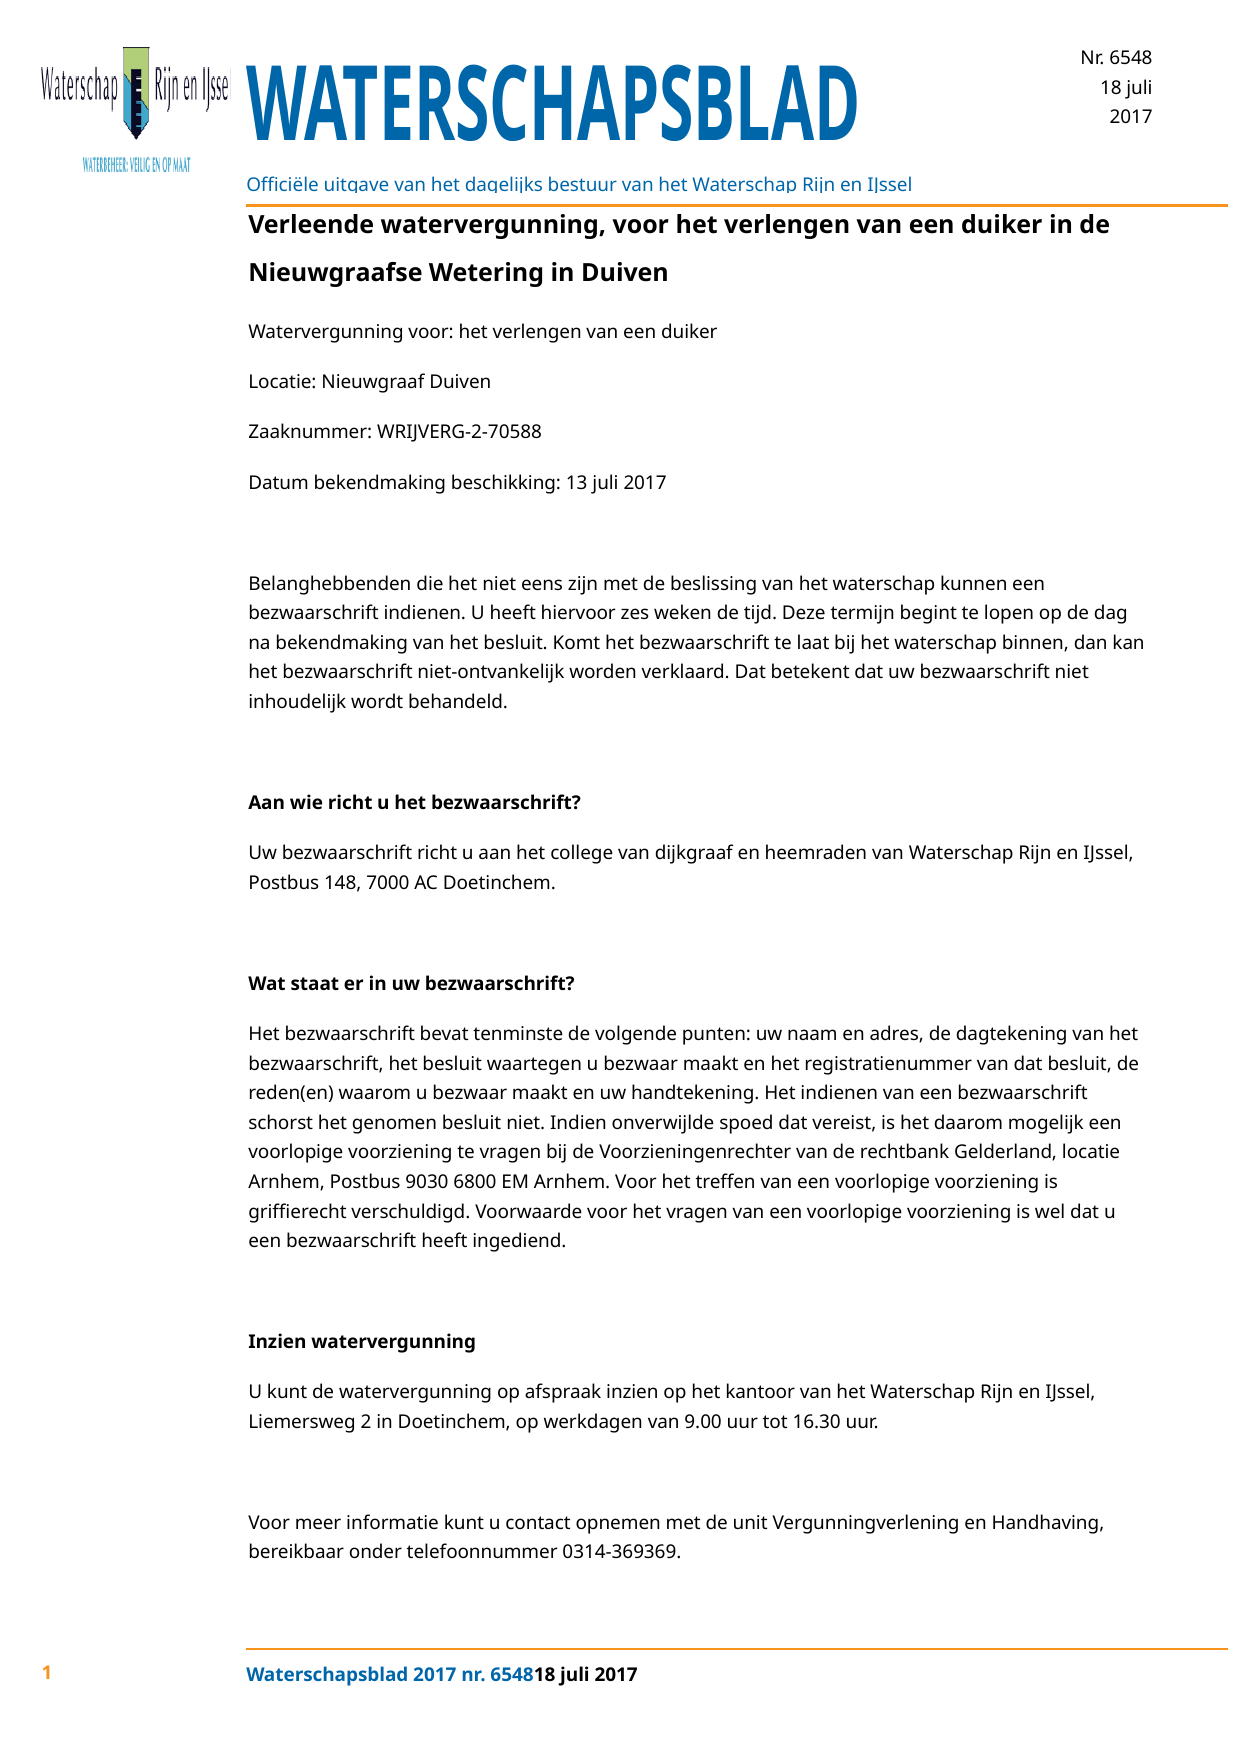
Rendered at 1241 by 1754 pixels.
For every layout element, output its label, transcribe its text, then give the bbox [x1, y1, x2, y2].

text Watervergunning voor: het verlengen van een duiker [248, 318, 1152, 344]
picture [41, 47, 231, 172]
text Locatie: Nieuwgraaf Duiven [248, 368, 1152, 394]
text Verleende watervergunning, voor het verlengen van een duiker in de Nieuwgraafse Wetering in Duiven [248, 207, 1152, 288]
text Inzien watervergunning [248, 1328, 1152, 1354]
text Belanghebbenden die het niet eens zijn met de beslissing van het waterschap kunnen een bezwaarschrift indienen. U heeft hiervoor zes weken de tijd. Deze termijn begint te lopen op de dag na bekendmaking van het besluit. Komt het bezwaarschrift te laat bij het waterschap binnen, dan kan het bezwaarschrift niet-ontvankelijk worden verklaard. Dat betekent dat uw bezwaarschrift niet inhoudelijk wordt behandeld. [248, 570, 1152, 714]
text Datum bekendmaking beschikking: 13 juli 2017 [248, 469, 1152, 495]
text Aan wie richt u het bezwaarschrift? [248, 789, 1152, 815]
text U kunt de watervergunning op afspraak inzien op het kantoor van het Waterschap Rijn en IJssel, Liemersweg 2 in Doetinchem, op werkdagen van 9.00 uur tot 16.30 uur. [248, 1379, 1152, 1434]
text Uw bezwaarschrift richt u aan het college van dijkgraaf en heemraden van Waterschap Rijn en IJssel, Postbus 148, 7000 AC Doetinchem. [248, 839, 1152, 895]
text Het bezwaarschrift bevat tenminste de volgende punten: uw naam en adres, de dagtekening van het bezwaarschrift, het besluit waartegen u bezwaar maakt en het registratienummer van dat besluit, de reden(en) waarom u bezwaar maakt en uw handtekening. Het indienen van een bezwaarschrift schorst het genomen besluit niet. Indien onverwijlde spoed dat vereist, is het daarom mogelijk een voorlopige voorziening te vragen bij de Voorzieningenrechter van de rechtbank Gelderland, locatie Arnhem, Postbus 9030 6800 EM Arnhem. Voor het treffen van een voorlopige voorziening is griffierecht verschuldigd. Voorwaarde voor het vragen van een voorlopige voorziening is wel dat u een bezwaarschrift heeft ingediend. [248, 1020, 1152, 1253]
text Zaaknummer: WRIJVERG-2-70588 [248, 419, 1152, 444]
text Wat staat er in uw bezwaarschrift? [248, 970, 1152, 996]
text Voor meer informatie kunt u contact opnemen met de unit Vergunningverlening en Handhaving, bereikbaar onder telefoonnummer 0314-369369. [248, 1509, 1152, 1564]
